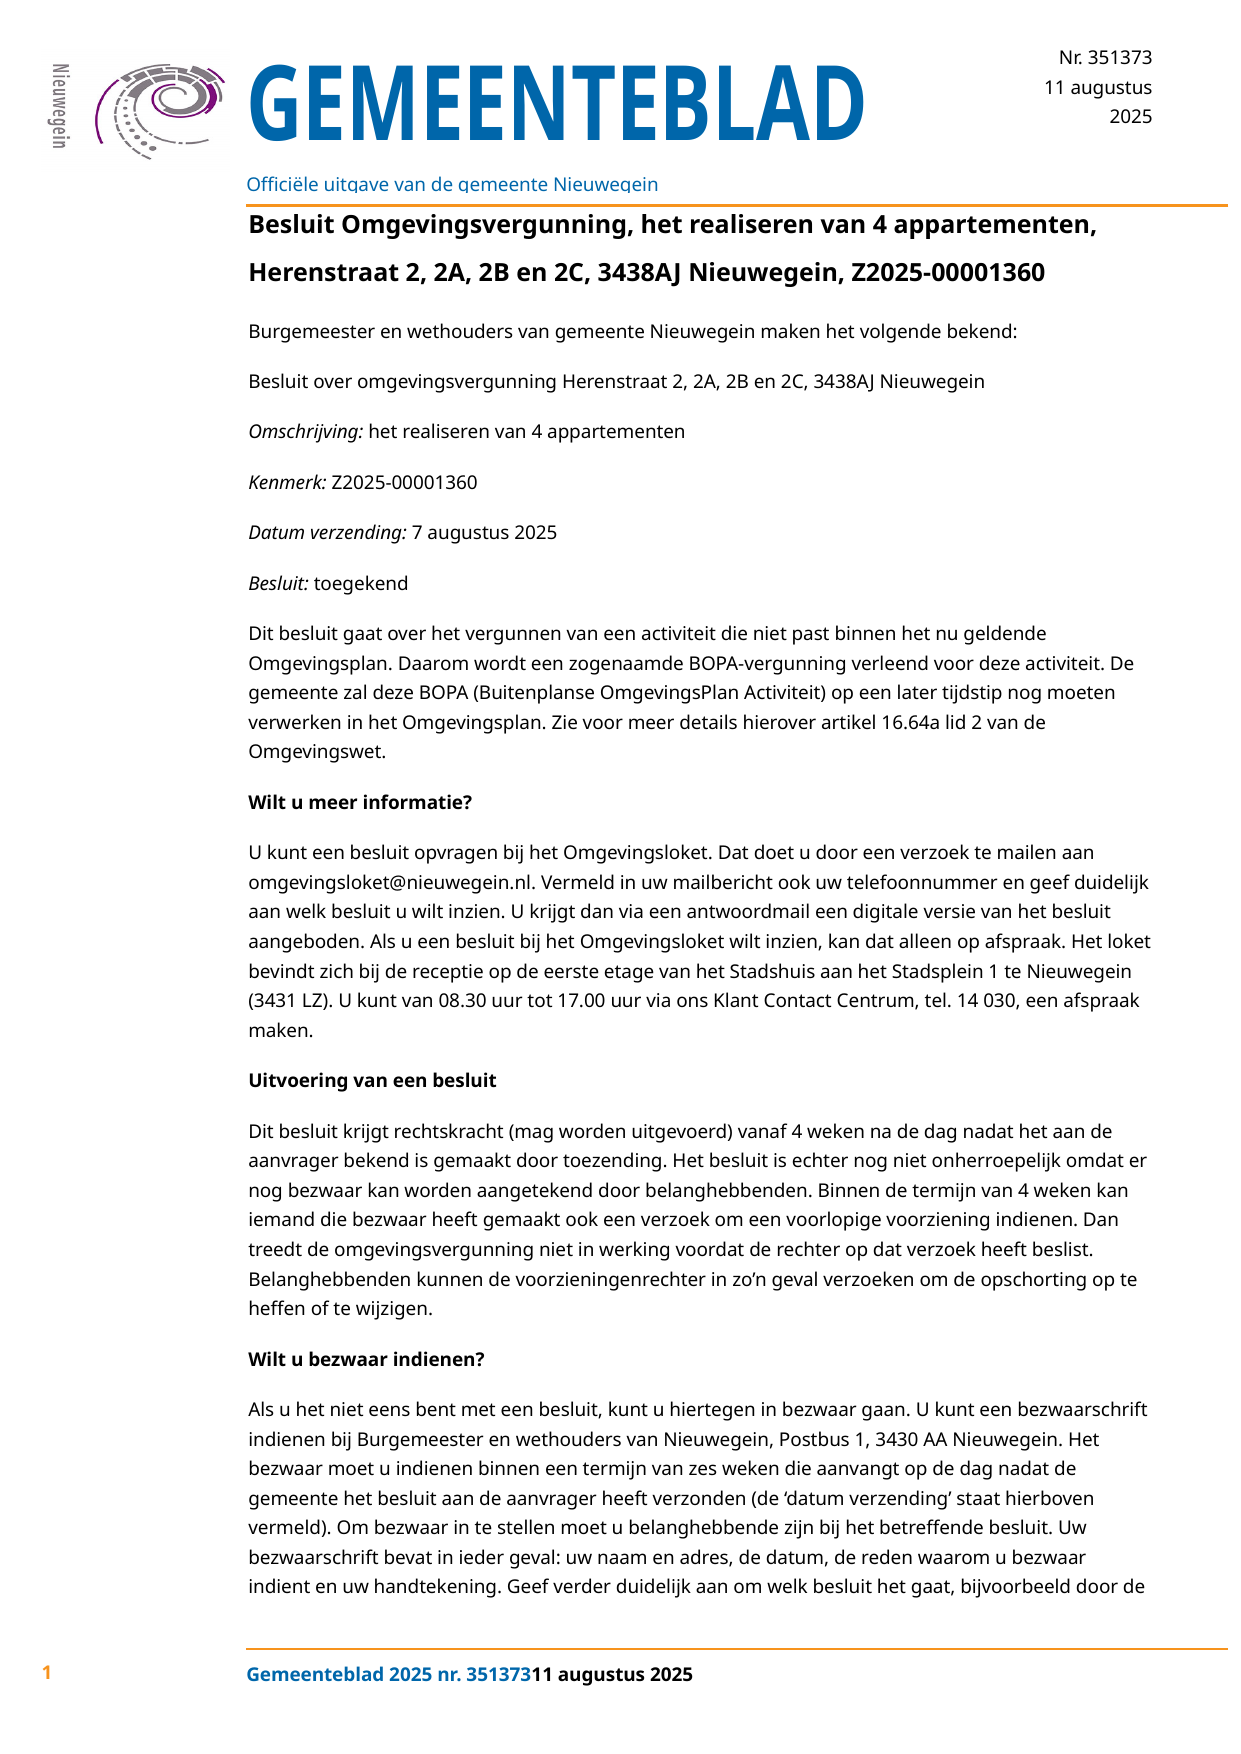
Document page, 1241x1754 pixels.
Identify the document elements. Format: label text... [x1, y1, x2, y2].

text Burgemeester en wethouders van gemeente Nieuwegein maken het volgende bekend: [248, 318, 1152, 344]
text Kenmerk: Z2025-00001360 [248, 469, 1152, 495]
text Als u het niet eens bent met een besluit, kunt u hiertegen in bezwaar gaan. U kunt een bezwaarschrift indienen bij Burgemeester en wethouders van Nieuwegein, Postbus 1, 3430 AA Nieuwegein. Het bezwaar moet u indienen binnen een termijn van zes weken die aanvangt op de dag nadat de gemeente het besluit aan de aanvrager heeft verzonden (de ‘datum verzending’ staat hierboven vermeld). Om bezwaar in te stellen moet u belanghebbende zijn bij het betreffende besluit. Uw bezwaarschrift bevat in ieder geval: uw naam en adres, de datum, de reden waarom u bezwaar indient en uw handtekening. Geef verder duidelijk aan om welk besluit het gaat, bijvoorbeeld door de [248, 1396, 1152, 1599]
text Omschrijving: het realiseren van 4 appartementen [248, 419, 1152, 444]
text Dit besluit krijgt rechtskracht (mag worden uitgevoerd) vanaf 4 weken na de dag nadat het aan de aanvrager bekend is gemaakt door toezending. Het besluit is echter nog niet onherroepelijk omdat er nog bezwaar kan worden aangetekend door belanghebbenden. Binnen de termijn van 4 weken kan iemand die bezwaar heeft gemaakt ook een verzoek om een voorlopige voorziening indienen. Dan treedt de omgevingsvergunning niet in werking voordat de rechter op dat verzoek heeft beslist. Belanghebbenden kunnen de voorzieningenrechter in zo’n geval verzoeken om de opschorting op te heffen of te wijzigen. [248, 1118, 1152, 1321]
text U kunt een besluit opvragen bij het Omgevingsloket. Dat doet u door een verzoek te mailen aan omgevingsloket@nieuwegein.nl. Vermeld in uw mailbericht ook uw telefoonnummer en geef duidelijk aan welk besluit u wilt inzien. U krijgt dan via een antwoordmail een digitale versie van het besluit aangeboden. Als u een besluit bij het Omgevingsloket wilt inzien, kan dat alleen op afspraak. Het loket bevindt zich bij de receptie op de eerste etage van het Stadshuis aan het Stadsplein 1 te Nieuwegein (3431 LZ). U kunt van 08.30 uur tot 17.00 uur via ons Klant Contact Centrum, tel. 14 030, een afspraak maken. [248, 839, 1152, 1043]
text Datum verzending: 7 augustus 2025 [248, 519, 1152, 545]
picture [41, 47, 231, 172]
text Besluit Omgevingsvergunning, het realiseren van 4 appartementen, Herenstraat 2, 2A, 2B en 2C, 3438AJ Nieuwegein, Z2025-00001360 [248, 207, 1152, 288]
text Wilt u bezwaar indienen? [248, 1346, 1152, 1372]
text Dit besluit gaat over het vergunnen van een activiteit die niet past binnen het nu geldende Omgevingsplan. Daarom wordt een zogenaamde BOPA-vergunning verleend voor deze activiteit. De gemeente zal deze BOPA (Buitenplanse OmgevingsPlan Activiteit) op een later tijdstip nog moeten verwerken in het Omgevingsplan. Zie voor meer details hierover artikel 16.64a lid 2 van de Omgevingswet. [248, 620, 1152, 764]
text Besluit: toegekend [248, 570, 1152, 596]
text Wilt u meer informatie? [248, 789, 1152, 815]
text Besluit over omgevingsvergunning Herenstraat 2, 2A, 2B en 2C, 3438AJ Nieuwegein [248, 368, 1152, 394]
text Uitvoering van een besluit [248, 1067, 1152, 1093]
